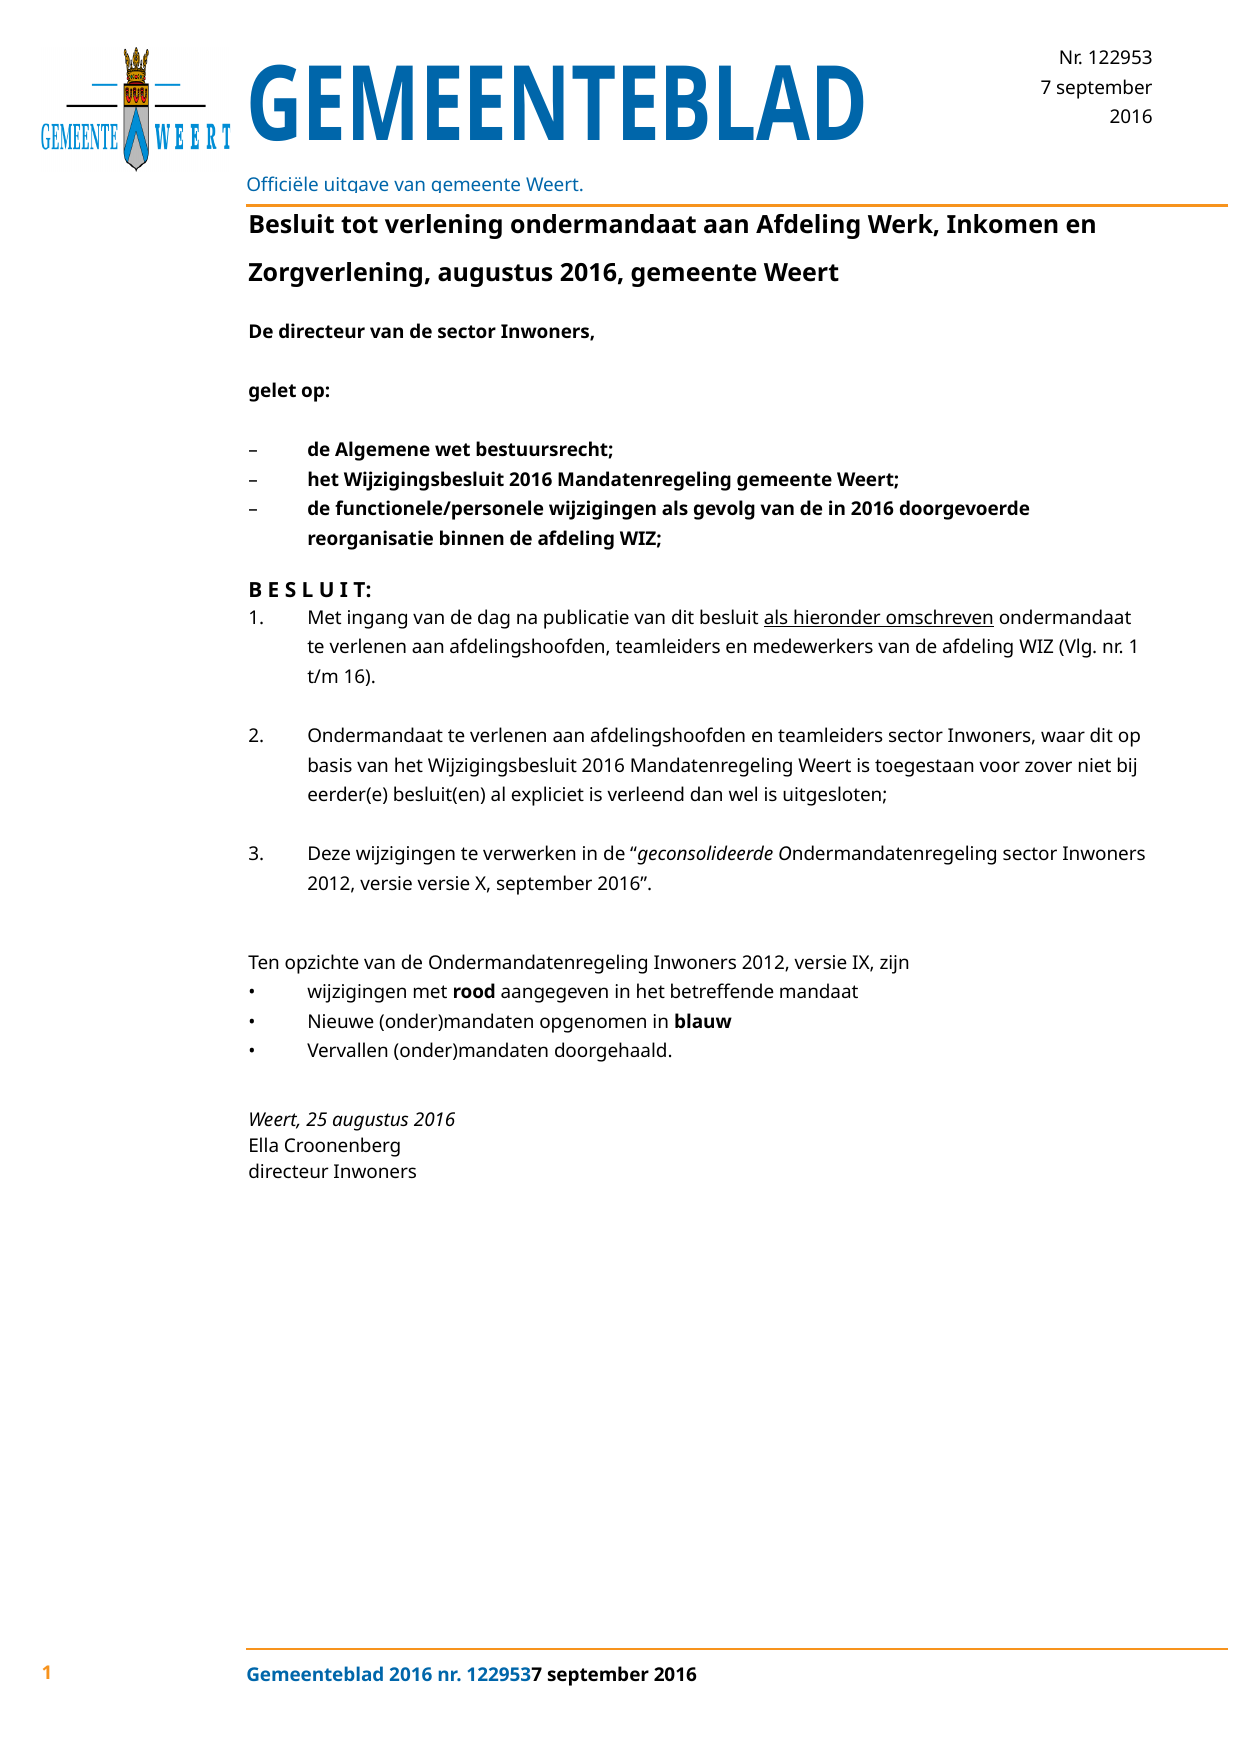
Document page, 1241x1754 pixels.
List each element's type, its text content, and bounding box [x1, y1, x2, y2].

text Ten opzichte van de Ondermandatenregeling Inwoners 2012, versie IX, zijn [248, 949, 1152, 975]
list Vervallen (onder)mandaten doorgehaald. [248, 1038, 1152, 1063]
text Besluit tot verlening ondermandaat aan Afdeling Werk, Inkomen en Zorgverlening, augustus 2016, gemeente Weert [248, 207, 1152, 288]
list Met ingang van de dag na publicatie van dit besluit als hieronder omschreven ondermandaat te verlenen aan afdelingshoofden, teamleiders en medewerkers van de afdeling WIZ (Vlg. nr. 1 t/m 16). [248, 604, 1152, 689]
list de Algemene wet bestuursrecht; [248, 436, 1152, 462]
text De directeur van de sector Inwoners, [248, 318, 1152, 344]
text Ella Croonenberg [248, 1132, 1152, 1158]
picture [41, 47, 231, 172]
text Weert, 25 augustus 2016 [248, 1107, 1152, 1132]
list de functionele/personele wijzigingen als gevolg van de in 2016 doorgevoerde reorganisatie binnen de afdeling WIZ; [248, 495, 1152, 551]
list Nieuwe (onder)mandaten opgenomen in blauw [248, 1008, 1152, 1034]
list Deze wijzigingen te verwerken in de “geconsolideerde Ondermandatenregeling sector Inwoners 2012, versie versie X, september 2016”. [248, 841, 1152, 896]
text gelet op: [248, 377, 1152, 403]
text directeur Inwoners [248, 1158, 1152, 1184]
list wijzigingen met rood aangegeven in het betreffende mandaat [248, 978, 1152, 1004]
list Ondermandaat te verlenen aan afdelingshoofden en teamleiders sector Inwoners, waar dit op basis van het Wijzigingsbesluit 2016 Mandatenregeling Weert is toegestaan voor zover niet bij eerder(e) besluit(en) al expliciet is verleend dan wel is uitgesloten; [248, 722, 1152, 807]
text B E S L U I T: [248, 575, 1152, 604]
list het Wijzigingsbesluit 2016 Mandatenregeling gemeente Weert; [248, 466, 1152, 492]
